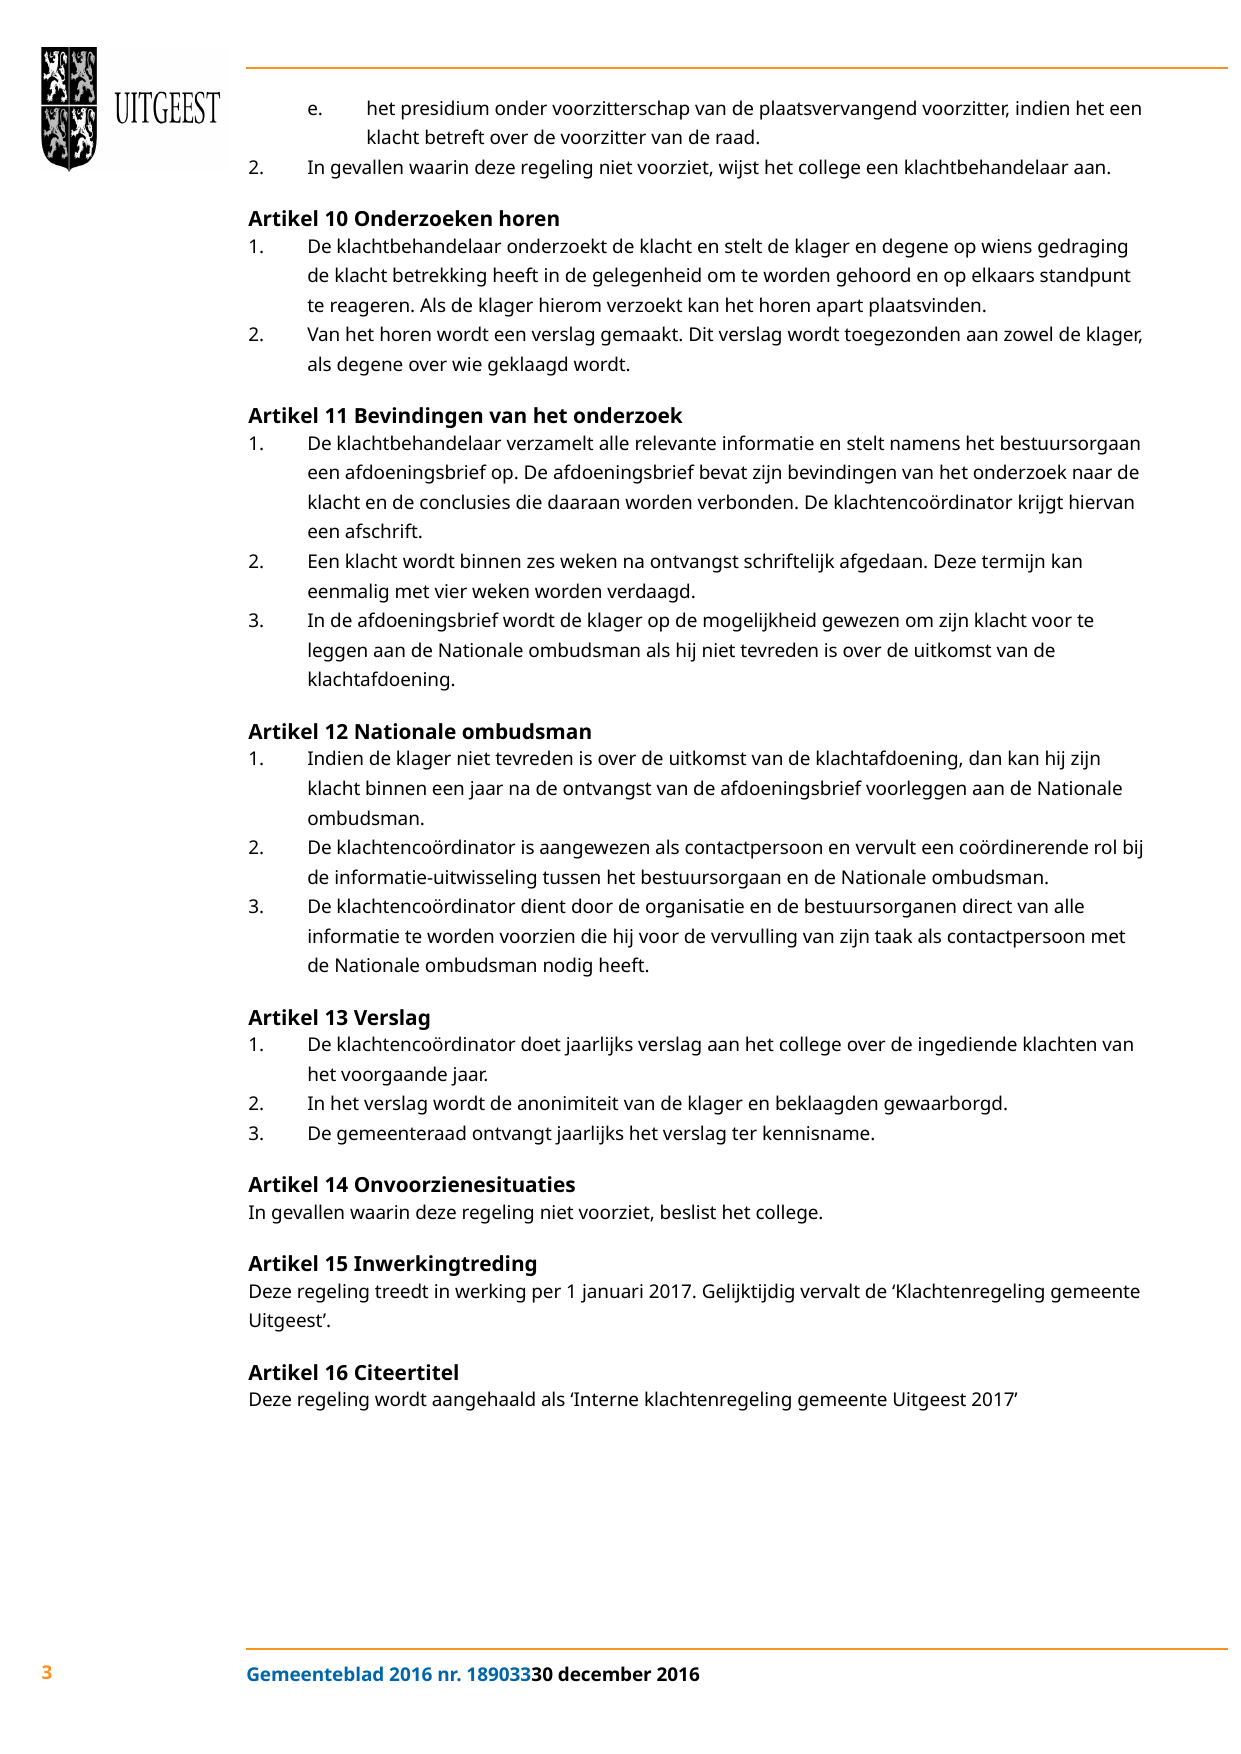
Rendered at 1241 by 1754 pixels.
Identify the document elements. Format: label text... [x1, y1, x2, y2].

list In gevallen waarin deze regeling niet voorziet, wijst het college een klachtbehandelaar aan. [248, 154, 1152, 180]
list het presidium onder voorzitterschap van de plaatsvervangend voorzitter, indien het een klacht betreft over de voorzitter van de raad. [307, 95, 1152, 150]
text Deze regeling treedt in werking per 1 januari 2017. Gelijktijdig vervalt de ‘Klachtenregeling gemeente Uitgeest’. [248, 1278, 1152, 1333]
list De gemeenteraad ontvangt jaarlijks het verslag ter kennisname. [248, 1120, 1152, 1146]
list Van het horen wordt een verslag gemaakt. Dit verslag wordt toegezonden aan zowel de klager, als degene over wie geklaagd wordt. [248, 322, 1152, 377]
text Artikel 12 Nationale ombudsman [248, 717, 1152, 746]
list De klachtbehandelaar verzamelt alle relevante informatie en stelt namens het bestuursorgaan een afdoeningsbrief op. De afdoeningsbrief bevat zijn bevindingen van het onderzoek naar de klacht en de conclusies die daaraan worden verbonden. De klachtencoördinator krijgt hiervan een afschrift. [248, 430, 1152, 544]
text Artikel 13 Verslag [248, 1003, 1152, 1031]
list De klachtencoördinator dient door de organisatie en de bestuursorganen direct van alle informatie te worden voorzien die hij voor de vervulling van zijn taak als contactpersoon met de Nationale ombudsman nodig heeft. [248, 893, 1152, 978]
list De klachtbehandelaar onderzoekt de klacht en stelt de klager en degene op wiens gedraging de klacht betrekking heeft in de gelegenheid om te worden gehoord en op elkaars standpunt te reageren. Als de klager hierom verzoekt kan het horen apart plaatsvinden. [248, 233, 1152, 318]
text Deze regeling wordt aangehaald als ‘Interne klachtenregeling gemeente Uitgeest 2017’ [248, 1386, 1152, 1412]
text Artikel 10 Onderzoeken horen [248, 204, 1152, 233]
list Indien de klager niet tevreden is over de uitkomst van de klachtafdoening, dan kan hij zijn klacht binnen een jaar na de ontvangst van de afdoeningsbrief voorleggen aan de Nationale ombudsman. [248, 746, 1152, 830]
text In gevallen waarin deze regeling niet voorziet, beslist het college. [248, 1199, 1152, 1225]
list De klachtencoördinator doet jaarlijks verslag aan het college over de ingediende klachten van het voorgaande jaar. [248, 1031, 1152, 1087]
text Artikel 11 Bevindingen van het onderzoek [248, 402, 1152, 430]
list In de afdoeningsbrief wordt de klager op de mogelijkheid gewezen om zijn klacht voor te leggen aan de Nationale ombudsman als hij niet tevreden is over de uitkomst van de klachtafdoening. [248, 607, 1152, 692]
list Een klacht wordt binnen zes weken na ontvangst schriftelijk afgedaan. Deze termijn kan eenmalig met vier weken worden verdaagd. [248, 548, 1152, 604]
list De klachtencoördinator is aangewezen als contactpersoon en vervult een coördinerende rol bij de informatie-uitwisseling tussen het bestuursorgaan en de Nationale ombudsman. [248, 834, 1152, 889]
text Artikel 15 Inwerkingtreding [248, 1249, 1152, 1278]
text Artikel 16 Citeertitel [248, 1358, 1152, 1386]
list In het verslag wordt de anonimiteit van de klager en beklaagden gewaarborgd. [248, 1091, 1152, 1116]
picture [41, 47, 231, 172]
text Artikel 14 Onvoorzienesituaties [248, 1171, 1152, 1199]
